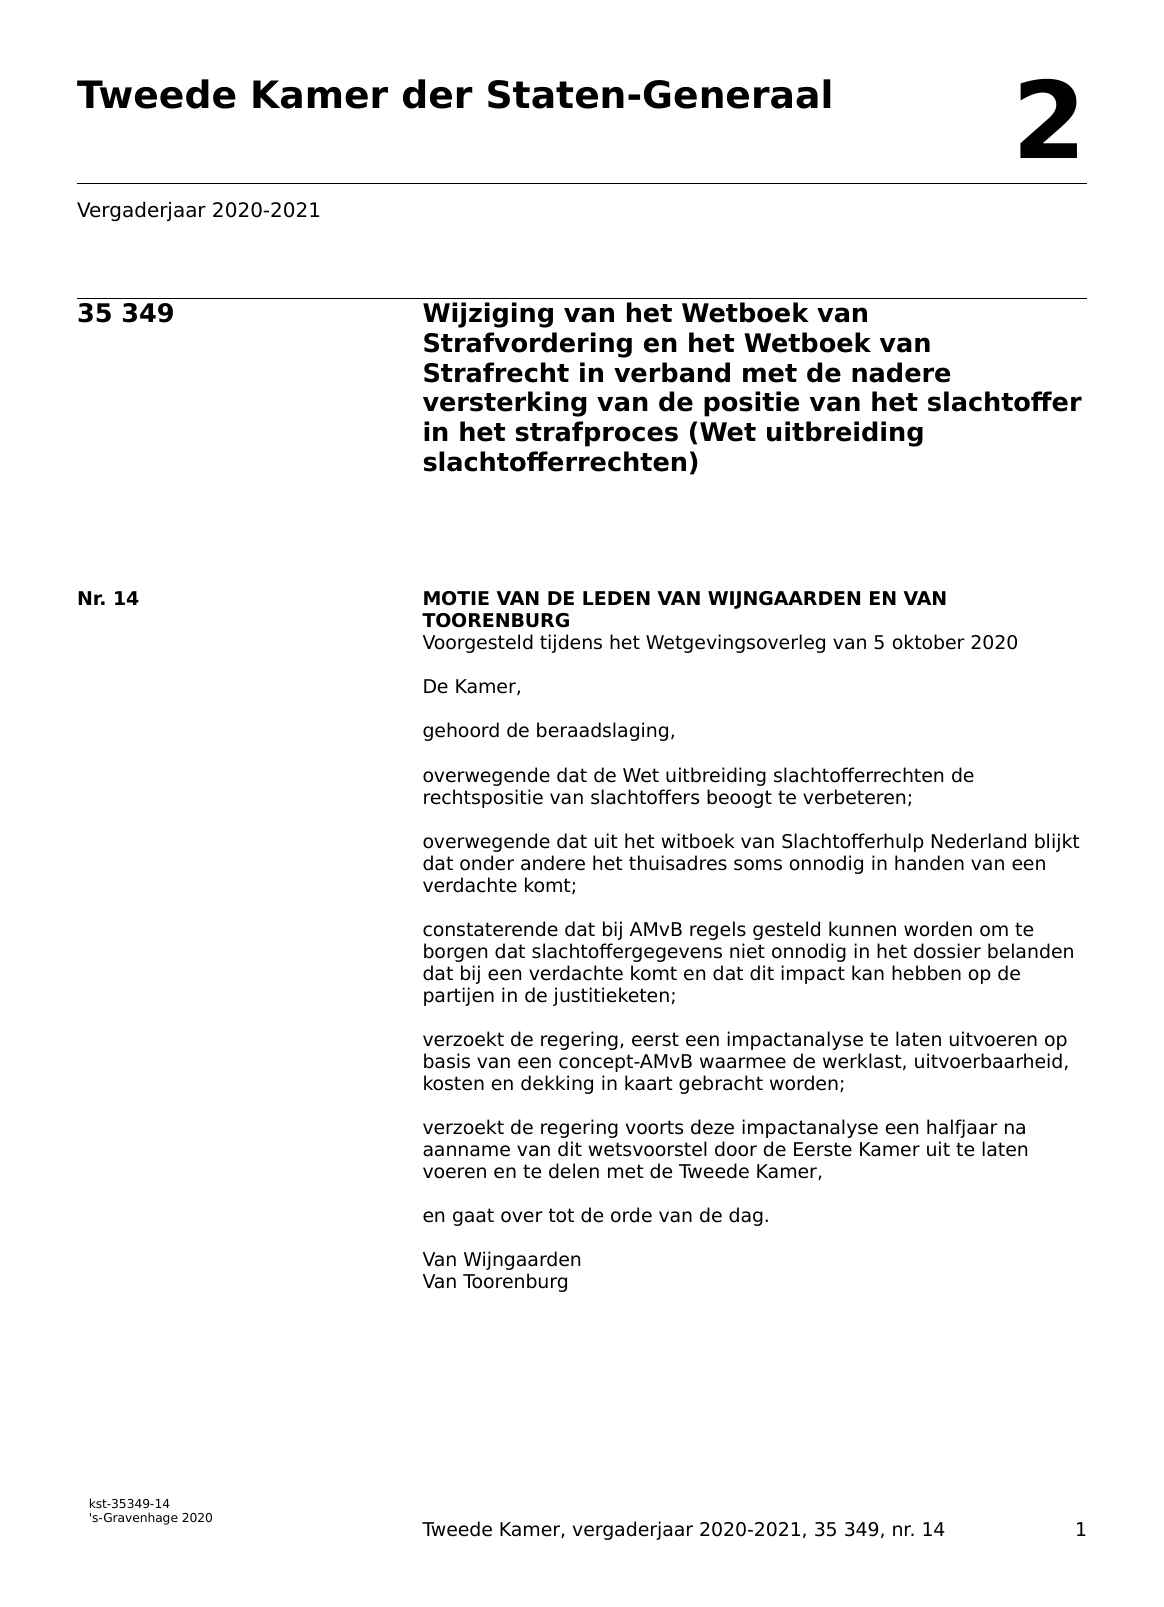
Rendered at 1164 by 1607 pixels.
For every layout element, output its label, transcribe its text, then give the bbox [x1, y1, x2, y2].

text constaterende dat bij AMvB regels gesteld kunnen worden om te borgen dat slachtoffergegevens niet onnodig in het dossier belanden dat bij een verdachte komt en dat dit impact kan hebben op de partijen in de justitieketen; [422, 919, 1087, 1007]
text overwegende dat de Wet uitbreiding slachtofferrechten de rechtspositie van slachtoffers beoogt te verbeteren; [422, 764, 1087, 808]
text overwegende dat uit het witboek van Slachtofferhulp Nederland blijkt dat onder andere het thuisadres soms onnodig in handen van een verdachte komt; [422, 831, 1087, 897]
text kst-35349-14 [88, 1497, 323, 1511]
text verzoekt de regering, eerst een impactanalyse te laten uitvoeren op basis van een concept-AMvB waarmee de werklast, uitvoerbaarheid, kosten en dekking in kaart gebracht worden; [422, 1029, 1087, 1095]
table_header 2 [886, 59, 1087, 183]
text gehoord de beraadslaging, [422, 720, 1087, 742]
text Van Wijngaarden [422, 1249, 1087, 1271]
subtitle Nr. 14 MOTIE VAN DE LEDEN VAN WIJNGAARDEN EN VAN TOORENBURG [77, 588, 1087, 632]
text Van Toorenburg [422, 1271, 1087, 1293]
text 's-Gravenhage 2020 [88, 1511, 323, 1525]
text De Kamer, [422, 676, 1087, 698]
text en gaat over tot de orde van de dag. [422, 1205, 1087, 1227]
text verzoekt de regering voorts deze impactanalyse een halfjaar na aanname van dit wetsvoorstel door de Eerste Kamer uit te laten voeren en te delen met de Tweede Kamer, [422, 1117, 1087, 1183]
table_cell Vergaderjaar 2020-2021 [77, 184, 1087, 298]
text Voorgesteld tijdens het Wetgevingsoverleg van 5 oktober 2020 [422, 632, 1087, 654]
table_header Tweede Kamer der Staten-Generaal [77, 59, 886, 183]
subtitle 35 349 Wijziging van het Wetboek van Strafvordering en het Wetboek van Strafrecht in verband met de nadere versterking van de positie van het slachtoffer in het strafproces (Wet uitbreiding slachtofferrechten) [77, 299, 1087, 477]
